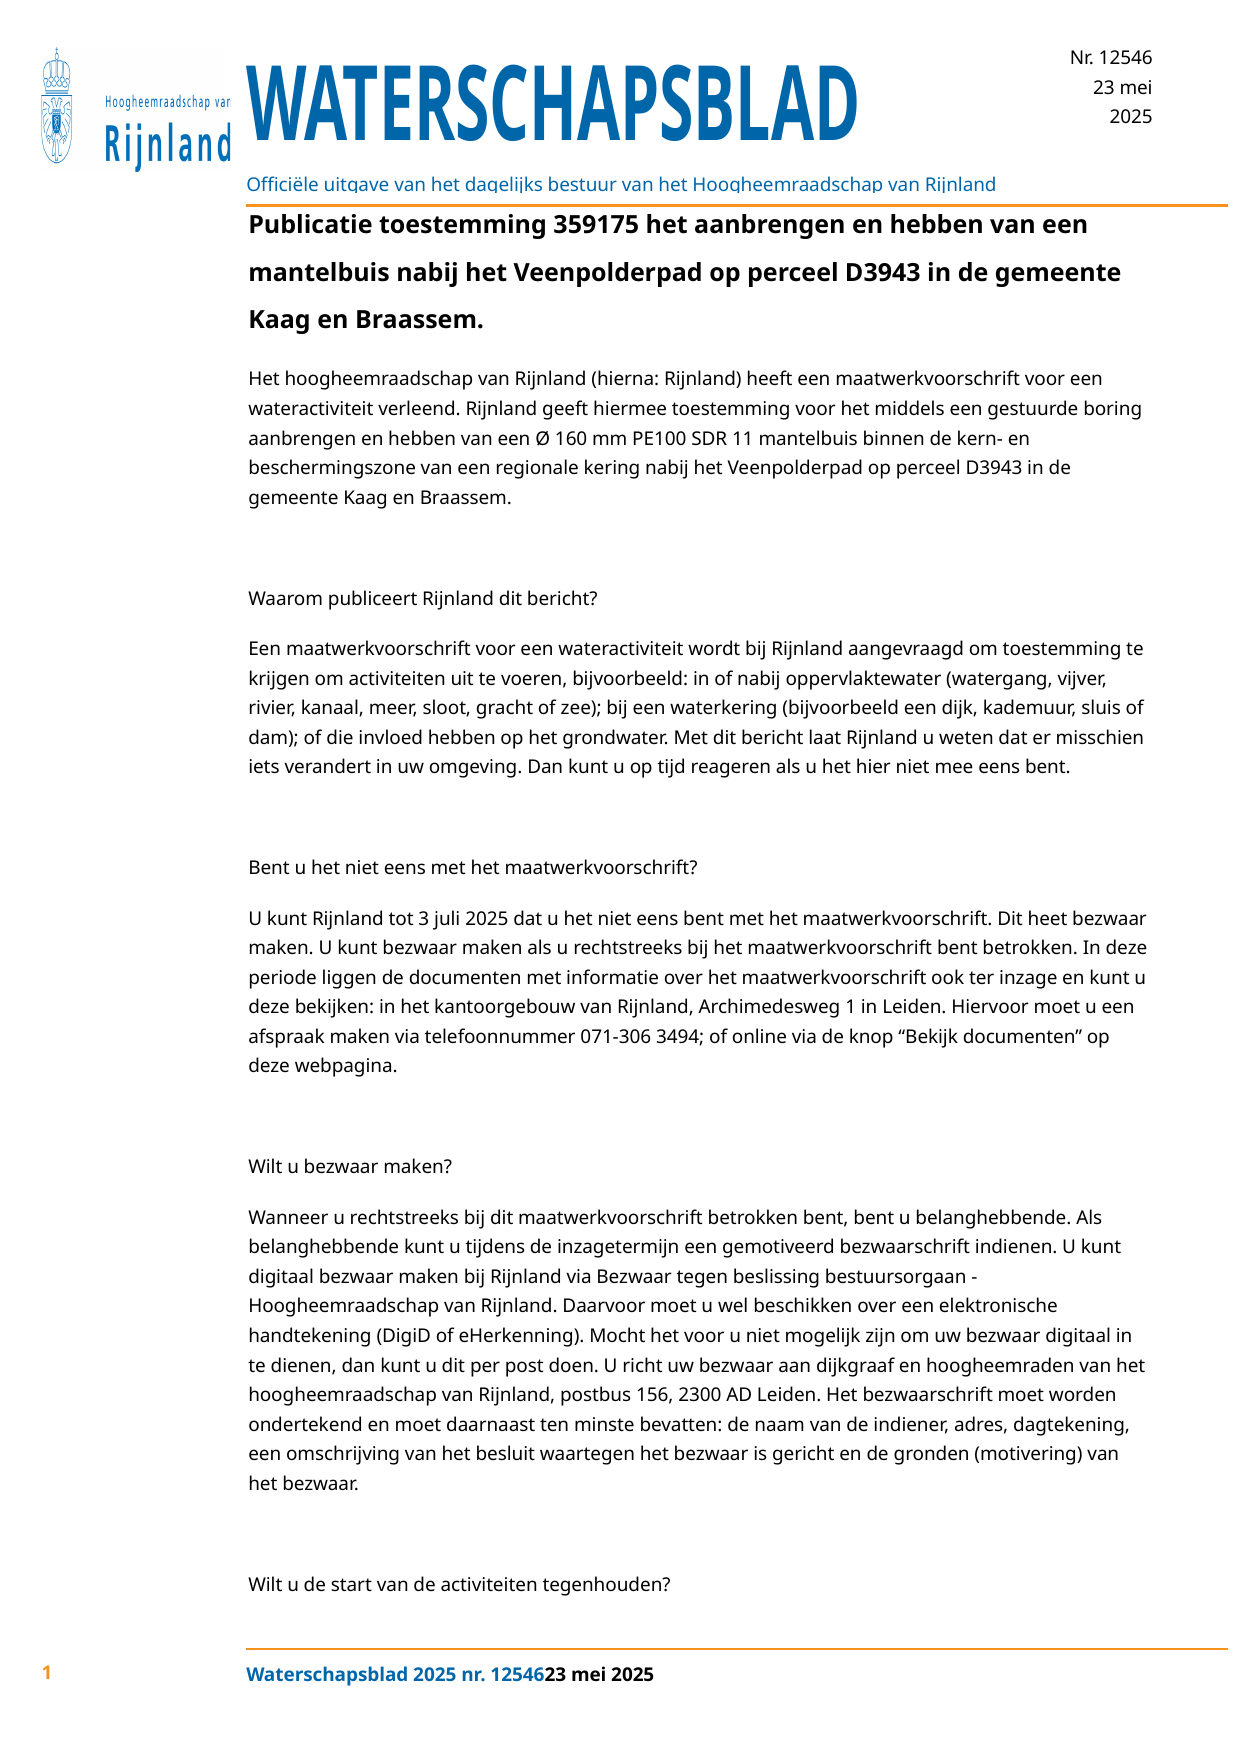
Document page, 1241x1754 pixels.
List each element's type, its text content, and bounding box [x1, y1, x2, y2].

text Wanneer u rechtstreeks bij dit maatwerkvoorschrift betrokken bent, bent u belanghebbende. Als belanghebbende kunt u tijdens de inzagetermijn een gemotiveerd bezwaarschrift indienen. U kunt digitaal bezwaar maken bij Rijnland via Bezwaar tegen beslissing bestuursorgaan - Hoogheemraadschap van Rijnland. Daarvoor moet u wel beschikken over een elektronische handtekening (DigiD of eHerkenning). Mocht het voor u niet mogelijk zijn om uw bezwaar digitaal in te dienen, dan kunt u dit per post doen. U richt uw bezwaar aan dijkgraaf en hoogheemraden van het hoogheemraadschap van Rijnland, postbus 156, 2300 AD Leiden. Het bezwaarschrift moet worden ondertekend en moet daarnaast ten minste bevatten: de naam van de indiener, adres, dagtekening, een omschrijving van het besluit waartegen het bezwaar is gericht en de gronden (motivering) van het bezwaar. [248, 1204, 1152, 1496]
text U kunt Rijnland tot 3 juli 2025 dat u het niet eens bent met het maatwerkvoorschrift. Dit heet bezwaar maken. U kunt bezwaar maken als u rechtstreeks bij het maatwerkvoorschrift bent betrokken. In deze periode liggen de documenten met informatie over het maatwerkvoorschrift ook ter inzage en kunt u deze bekijken: in het kantoorgebouw van Rijnland, Archimedesweg 1 in Leiden. Hiervoor moet u een afspraak maken via telefoonnummer 071-306 3494; of online via de knop “Bekijk documenten” op deze webpagina. [248, 905, 1152, 1078]
text Publicatie toestemming 359175 het aanbrengen en hebben van een mantelbuis nabij het Veenpolderpad op perceel D3943 in de gemeente Kaag en Braassem. [248, 207, 1152, 336]
text Het hoogheemraadschap van Rijnland (hierna: Rijnland) heeft een maatwerkvoorschrift voor een wateractiviteit verleend. Rijnland geeft hiermee toestemming voor het middels een gestuurde boring aanbrengen en hebben van een Ø 160 mm PE100 SDR 11 mantelbuis binnen de kern- en beschermingszone van een regionale kering nabij het Veenpolderpad op perceel D3943 in de gemeente Kaag en Braassem. [248, 366, 1152, 509]
text Bent u het niet eens met het maatwerkvoorschrift? [248, 854, 1152, 880]
text Wilt u bezwaar maken? [248, 1153, 1152, 1179]
text Wilt u de start van de activiteiten tegenhouden? [248, 1571, 1152, 1597]
text Waarom publiceert Rijnland dit bericht? [248, 585, 1152, 610]
text Een maatwerkvoorschrift voor een wateractiviteit wordt bij Rijnland aangevraagd om toestemming te krijgen om activiteiten uit te voeren, bijvoorbeeld: in of nabij oppervlaktewater (watergang, vijver, rivier, kanaal, meer, sloot, gracht of zee); bij een waterkering (bijvoorbeeld een dijk, kademuur, sluis of dam); of die invloed hebben op het grondwater. Met dit bericht laat Rijnland u weten dat er misschien iets verandert in uw omgeving. Dan kunt u op tijd reageren als u het hier niet mee eens bent. [248, 635, 1152, 779]
picture [41, 47, 231, 172]
